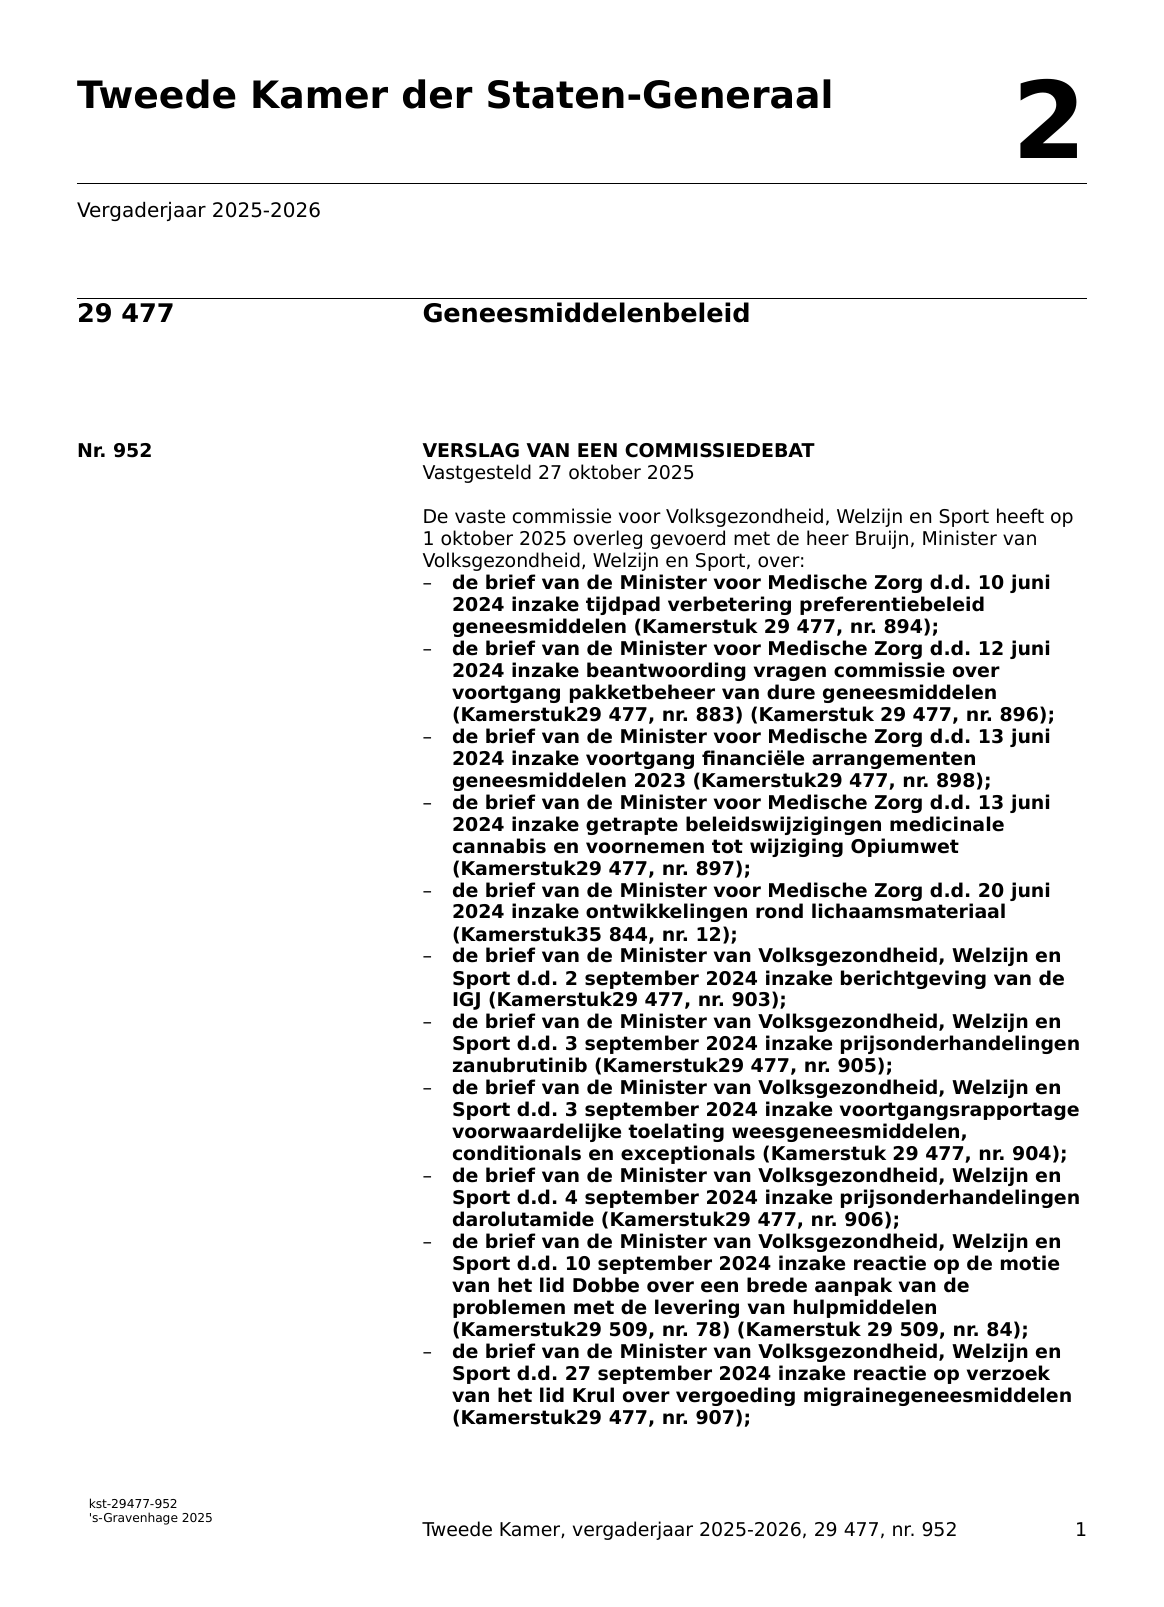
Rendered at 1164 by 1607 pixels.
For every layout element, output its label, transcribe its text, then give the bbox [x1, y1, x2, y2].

text – de brief van de Minister van Volksgezondheid, Welzijn en Sport d.d. 3 september 2024 inzake prijsonderhandelingen zanubrutinib (Kamerstuk29 477, nr. 905); [422, 1011, 1087, 1077]
subtitle 29 477 Geneesmiddelenbeleid [77, 299, 1087, 329]
text – de brief van de Minister voor Medische Zorg d.d. 13 juni 2024 inzake voortgang financiële arrangementen geneesmiddelen 2023 (Kamerstuk29 477, nr. 898); [422, 726, 1087, 792]
text – de brief van de Minister van Volksgezondheid, Welzijn en Sport d.d. 4 september 2024 inzake prijsonderhandelingen darolutamide (Kamerstuk29 477, nr. 906); [422, 1165, 1087, 1231]
text Vastgesteld 27 oktober 2025 [422, 462, 1087, 484]
text – de brief van de Minister voor Medische Zorg d.d. 20 juni 2024 inzake ontwikkelingen rond lichaamsmateriaal (Kamerstuk35 844, nr. 12); [422, 879, 1087, 945]
text – de brief van de Minister van Volksgezondheid, Welzijn en Sport d.d. 2 september 2024 inzake berichtgeving van de IGJ (Kamerstuk29 477, nr. 903); [422, 945, 1087, 1011]
text kst-29477-952 [88, 1497, 323, 1511]
text 's-Gravenhage 2025 [88, 1511, 323, 1525]
text – de brief van de Minister van Volksgezondheid, Welzijn en Sport d.d. 3 september 2024 inzake voortgangsrapportage voorwaardelijke toelating weesgeneesmiddelen, conditionals en exceptionals (Kamerstuk 29 477, nr. 904); [422, 1077, 1087, 1165]
subtitle Nr. 952 VERSLAG VAN EEN COMMISSIEDEBAT [77, 440, 1087, 462]
table_header Tweede Kamer der Staten-Generaal [77, 59, 886, 183]
text – de brief van de Minister voor Medische Zorg d.d. 12 juni 2024 inzake beantwoording vragen commissie over voortgang pakketbeheer van dure geneesmiddelen (Kamerstuk29 477, nr. 883) (Kamerstuk 29 477, nr. 896); [422, 638, 1087, 726]
text – de brief van de Minister voor Medische Zorg d.d. 10 juni 2024 inzake tijdpad verbetering preferentiebeleid geneesmiddelen (Kamerstuk 29 477, nr. 894); [422, 572, 1087, 638]
text – de brief van de Minister van Volksgezondheid, Welzijn en Sport d.d. 27 september 2024 inzake reactie op verzoek van het lid Krul over vergoeding migrainegeneesmiddelen (Kamerstuk29 477, nr. 907); [422, 1341, 1087, 1429]
table_header 2 [886, 59, 1087, 183]
text De vaste commissie voor Volksgezondheid, Welzijn en Sport heeft op 1 oktober 2025 overleg gevoerd met de heer Bruijn, Minister van Volksgezondheid, Welzijn en Sport, over: [422, 506, 1087, 572]
text – de brief van de Minister van Volksgezondheid, Welzijn en Sport d.d. 10 september 2024 inzake reactie op de motie van het lid Dobbe over een brede aanpak van de problemen met de levering van hulpmiddelen (Kamerstuk29 509, nr. 78) (Kamerstuk 29 509, nr. 84); [422, 1231, 1087, 1341]
table_cell Vergaderjaar 2025-2026 [77, 184, 1087, 298]
text – de brief van de Minister voor Medische Zorg d.d. 13 juni 2024 inzake getrapte beleidswijzigingen medicinale cannabis en voornemen tot wijziging Opiumwet (Kamerstuk29 477, nr. 897); [422, 792, 1087, 879]
